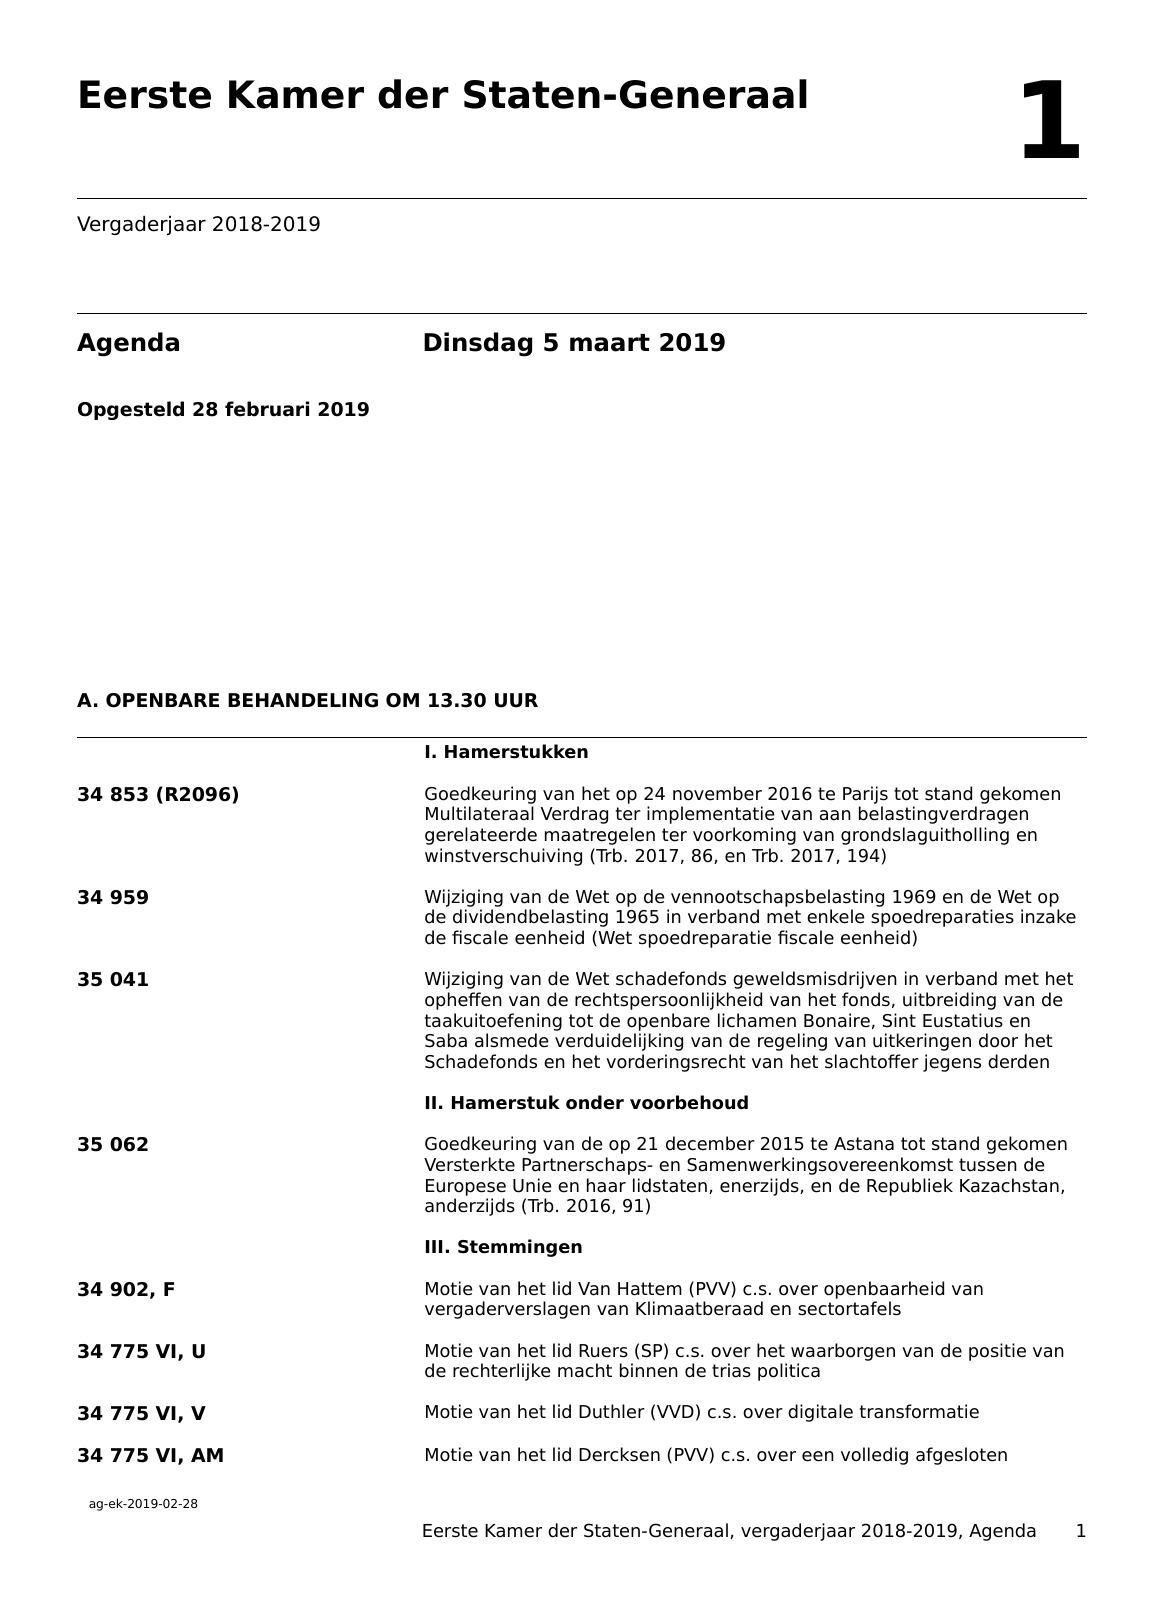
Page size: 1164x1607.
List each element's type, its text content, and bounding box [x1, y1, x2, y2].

table_cell 35 062 [77, 1134, 401, 1217]
table_cell [401, 1445, 418, 1467]
table_cell Motie van het lid Duthler (VVD) c.s. over digitale transformatie [418, 1403, 1087, 1424]
table_cell [401, 1279, 418, 1320]
table_cell Motie van het lid Van Hattem (PVV) c.s. over openbaarheid van vergaderverslagen van Klimaatberaad en sectortafels [418, 1279, 1087, 1320]
table_cell [77, 1424, 401, 1445]
table_cell [401, 887, 418, 949]
table_cell [418, 866, 1087, 887]
table_cell [401, 1382, 418, 1402]
table_cell [401, 866, 418, 887]
table_cell 35 041 [77, 969, 401, 1072]
table_cell Dinsdag 5 maart 2019 [422, 314, 1087, 357]
table_cell Agenda [77, 314, 422, 357]
table_cell [401, 1114, 418, 1134]
table_cell [77, 1114, 401, 1134]
table_cell [418, 949, 1087, 969]
table_cell [77, 1238, 401, 1258]
table_cell [401, 1341, 418, 1382]
table_cell 34 959 [77, 887, 401, 949]
table_header I. Hamerstukken [418, 738, 1087, 763]
table_cell Wijziging van de Wet op de vennootschapsbelasting 1969 en de Wet op de dividendbelasting 1965 in verband met enkele spoedreparaties inzake de fiscale eenheid (Wet spoedreparatie fiscale eenheid) [418, 887, 1087, 949]
table_cell [401, 1258, 418, 1279]
table_cell [401, 784, 418, 866]
table_cell [418, 1424, 1087, 1445]
table_cell [77, 1382, 401, 1402]
table_cell II. Hamerstuk onder voorbehoud [418, 1093, 1087, 1114]
table_cell Goedkeuring van de op 21 december 2015 te Astana tot stand gekomen Versterkte Partnerschaps- en Samenwerkingsovereenkomst tussen de Europese Unie en haar lidstaten, enerzijds, en de Republiek Kazachstan, anderzijds (Trb. 2016, 91) [418, 1134, 1087, 1217]
table_cell [401, 949, 418, 969]
table_cell [418, 1320, 1087, 1341]
table_cell Motie van het lid Dercksen (PVV) c.s. over een volledig afgesloten [418, 1445, 1087, 1467]
table_cell [77, 1093, 401, 1114]
table_cell [418, 1258, 1087, 1279]
table_cell [418, 1073, 1087, 1093]
subtitle A. OPENBARE BEHANDELING OM 13.30 UUR [77, 690, 1087, 712]
table_cell [77, 1258, 401, 1279]
table_header Eerste Kamer der Staten-Generaal [77, 59, 886, 198]
table_cell [401, 1073, 418, 1093]
table_cell [418, 763, 1087, 784]
table_cell [418, 1114, 1087, 1134]
table_cell 34 775 VI, V [77, 1403, 401, 1424]
table_cell [77, 866, 401, 887]
table_cell [77, 1320, 401, 1341]
table_cell [77, 949, 401, 969]
table_cell [401, 1134, 418, 1217]
table_cell [401, 1217, 418, 1237]
table_cell [418, 1382, 1087, 1402]
text ag-ek-2019-02-28 [88, 1497, 323, 1511]
table_cell [401, 1093, 418, 1114]
table_cell 34 775 VI, AM [77, 1445, 401, 1467]
table_cell [401, 1424, 418, 1445]
table_cell 34 902, F [77, 1279, 401, 1320]
table_cell 34 853 (R2096) [77, 784, 401, 866]
table_cell [77, 1073, 401, 1093]
table_cell III. Stemmingen [418, 1238, 1087, 1258]
table_header 1 [886, 59, 1087, 198]
table_cell [401, 1403, 418, 1424]
table_cell 34 775 VI, U [77, 1341, 401, 1382]
table_cell Goedkeuring van het op 24 november 2016 te Parijs tot stand gekomen Multilateraal Verdrag ter implementatie van aan belastingverdragen gerelateerde maatregelen ter voorkoming van grondslaguitholling en winstverschuiving (Trb. 2017, 86, en Trb. 2017, 194) [418, 784, 1087, 866]
table_cell [401, 763, 418, 784]
table_cell [77, 763, 401, 784]
table_header [401, 738, 418, 763]
table_cell Wijziging van de Wet schadefonds geweldsmisdrijven in verband met het opheffen van de rechtspersoonlijkheid van het fonds, uitbreiding van de taakuitoefening tot de openbare lichamen Bonaire, Sint Eustatius en Saba alsmede verduidelijking van de regeling van uitkeringen door het Schadefonds en het vorderingsrecht van het slachtoffer jegens derden [418, 969, 1087, 1072]
table_header [77, 738, 401, 763]
table_cell Motie van het lid Ruers (SP) c.s. over het waarborgen van de positie van de rechterlijke macht binnen de trias politica [418, 1341, 1087, 1382]
table_cell [401, 1320, 418, 1341]
text Opgesteld 28 februari 2019 [77, 399, 1087, 421]
table_cell [401, 1238, 418, 1258]
table_cell Vergaderjaar 2018-2019 [77, 199, 1087, 313]
table_cell [77, 1217, 401, 1237]
table_cell [418, 1217, 1087, 1237]
table_cell [401, 969, 418, 1072]
